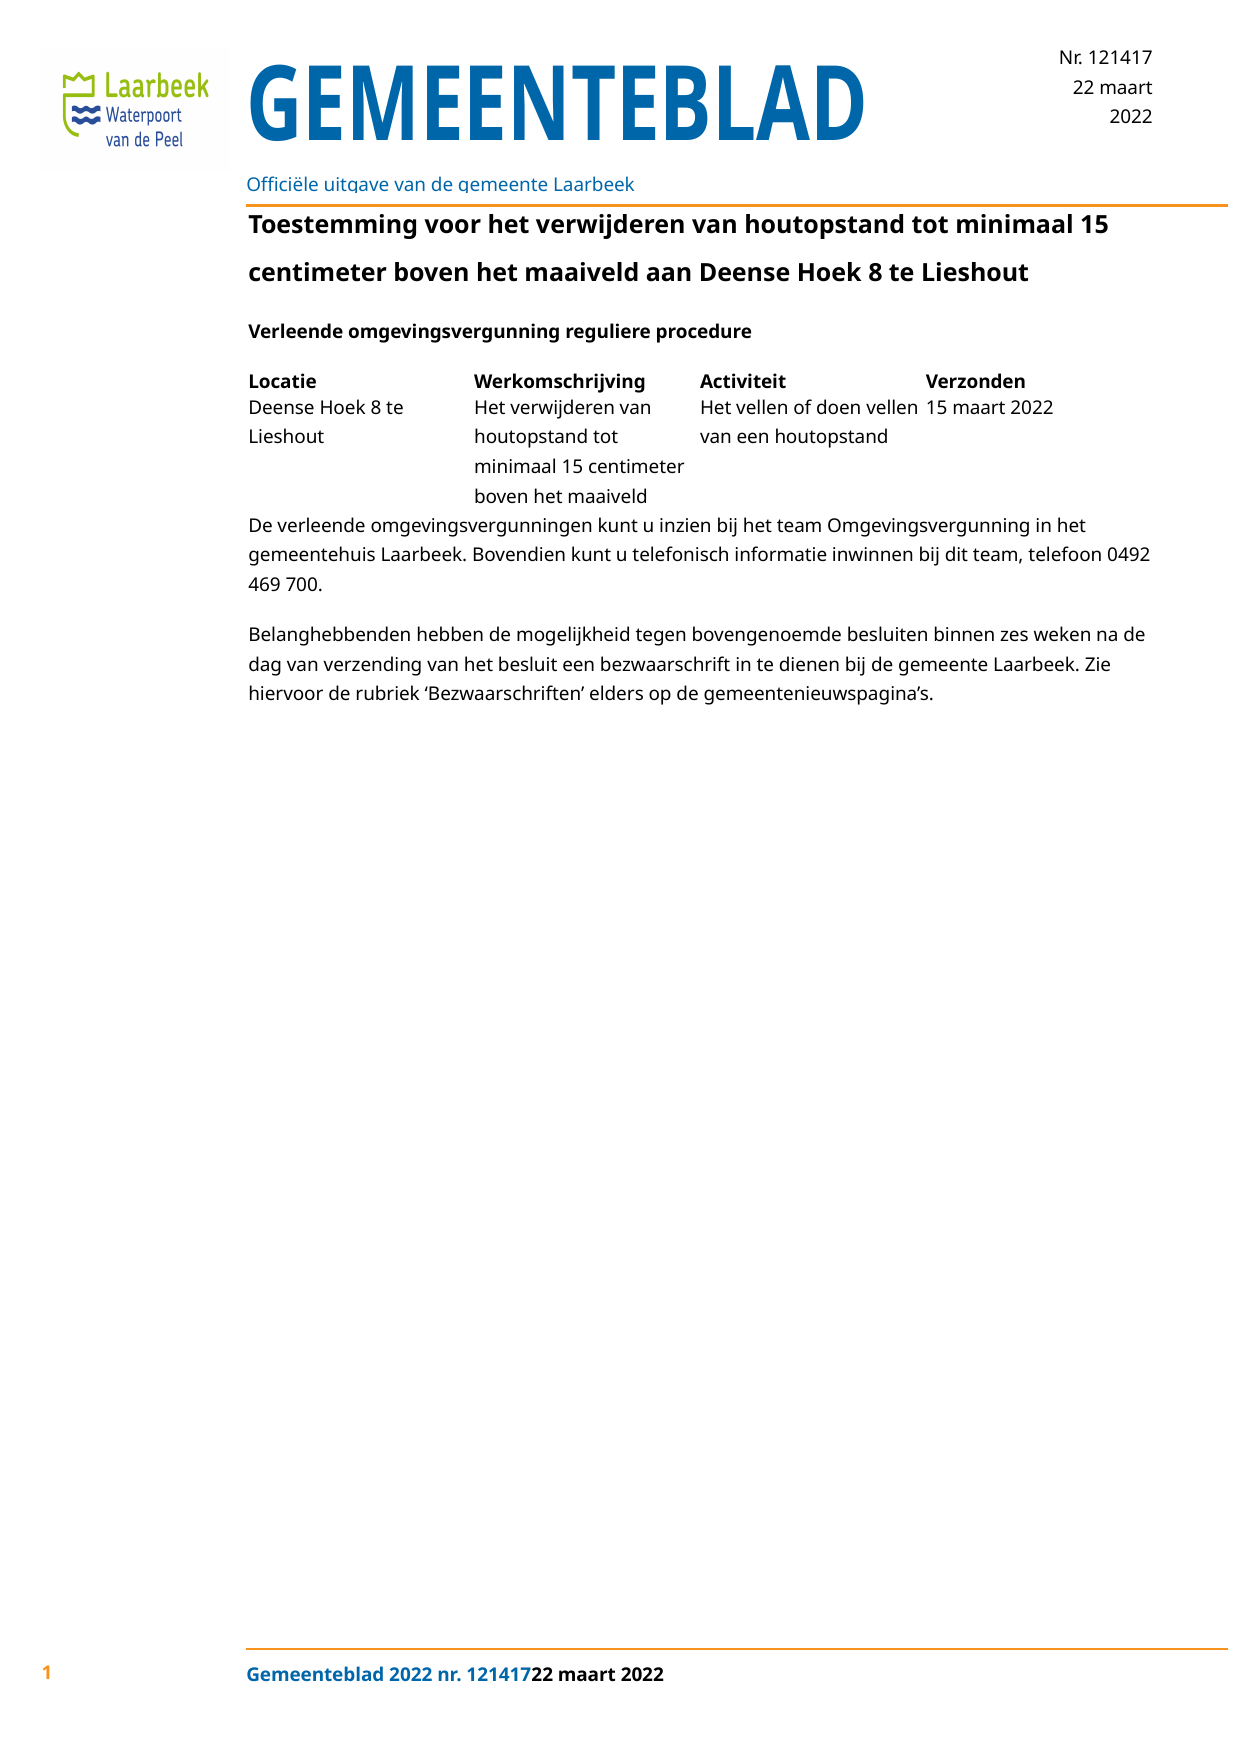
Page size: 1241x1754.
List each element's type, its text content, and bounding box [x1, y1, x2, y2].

table_header Verzonden [926, 369, 1152, 394]
table_cell Het vellen of doen vellen van een houtopstand [700, 394, 926, 509]
text Verleende omgevingsvergunning reguliere procedure [248, 318, 1152, 344]
picture [41, 47, 231, 172]
text Toestemming voor het verwijderen van houtopstand tot minimaal 15 centimeter boven het maaiveld aan Deense Hoek 8 te Lieshout [248, 207, 1152, 288]
table_header Locatie [248, 369, 474, 394]
text De verleende omgevingsvergunningen kunt u inzien bij het team Omgevingsvergunning in het gemeentehuis Laarbeek. Bovendien kunt u telefonisch informatie inwinnen bij dit team, telefoon 0492 469 700. [248, 512, 1152, 597]
table_cell 15 maart 2022 [926, 394, 1152, 509]
text Belanghebbenden hebben de mogelijkheid tegen bovengenoemde besluiten binnen zes weken na de dag van verzending van het besluit een bezwaarschrift in te dienen bij de gemeente Laarbeek. Zie hiervoor de rubriek ‘Bezwaarschriften’ elders op de gemeentenieuwspagina’s. [248, 621, 1152, 706]
table_cell Deense Hoek 8 te Lieshout [248, 394, 474, 509]
table_cell Het verwijderen van houtopstand tot minimaal 15 centimeter boven het maaiveld [474, 394, 700, 509]
table_header Werkomschrijving [474, 369, 700, 394]
table_header Activiteit [700, 369, 926, 394]
